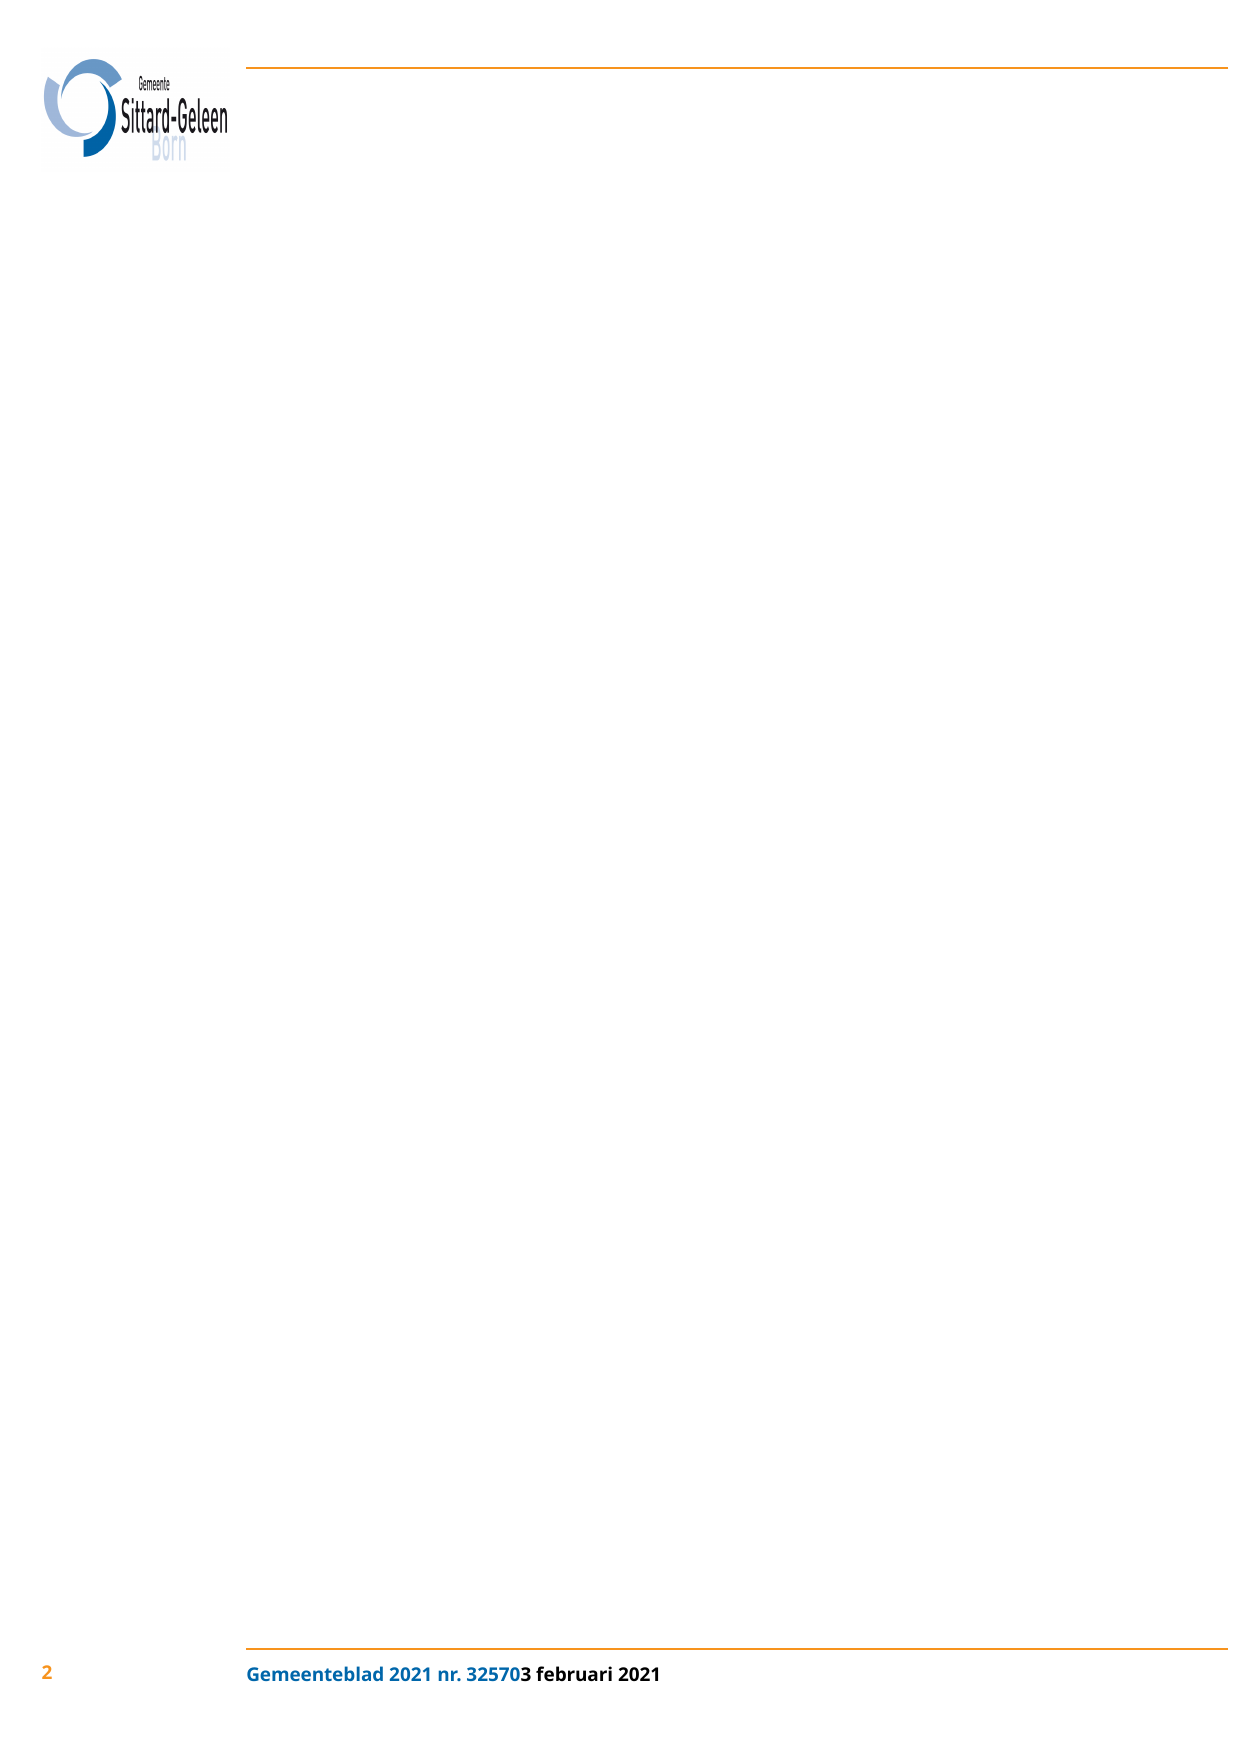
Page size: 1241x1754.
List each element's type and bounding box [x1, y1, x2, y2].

picture [41, 47, 231, 172]
